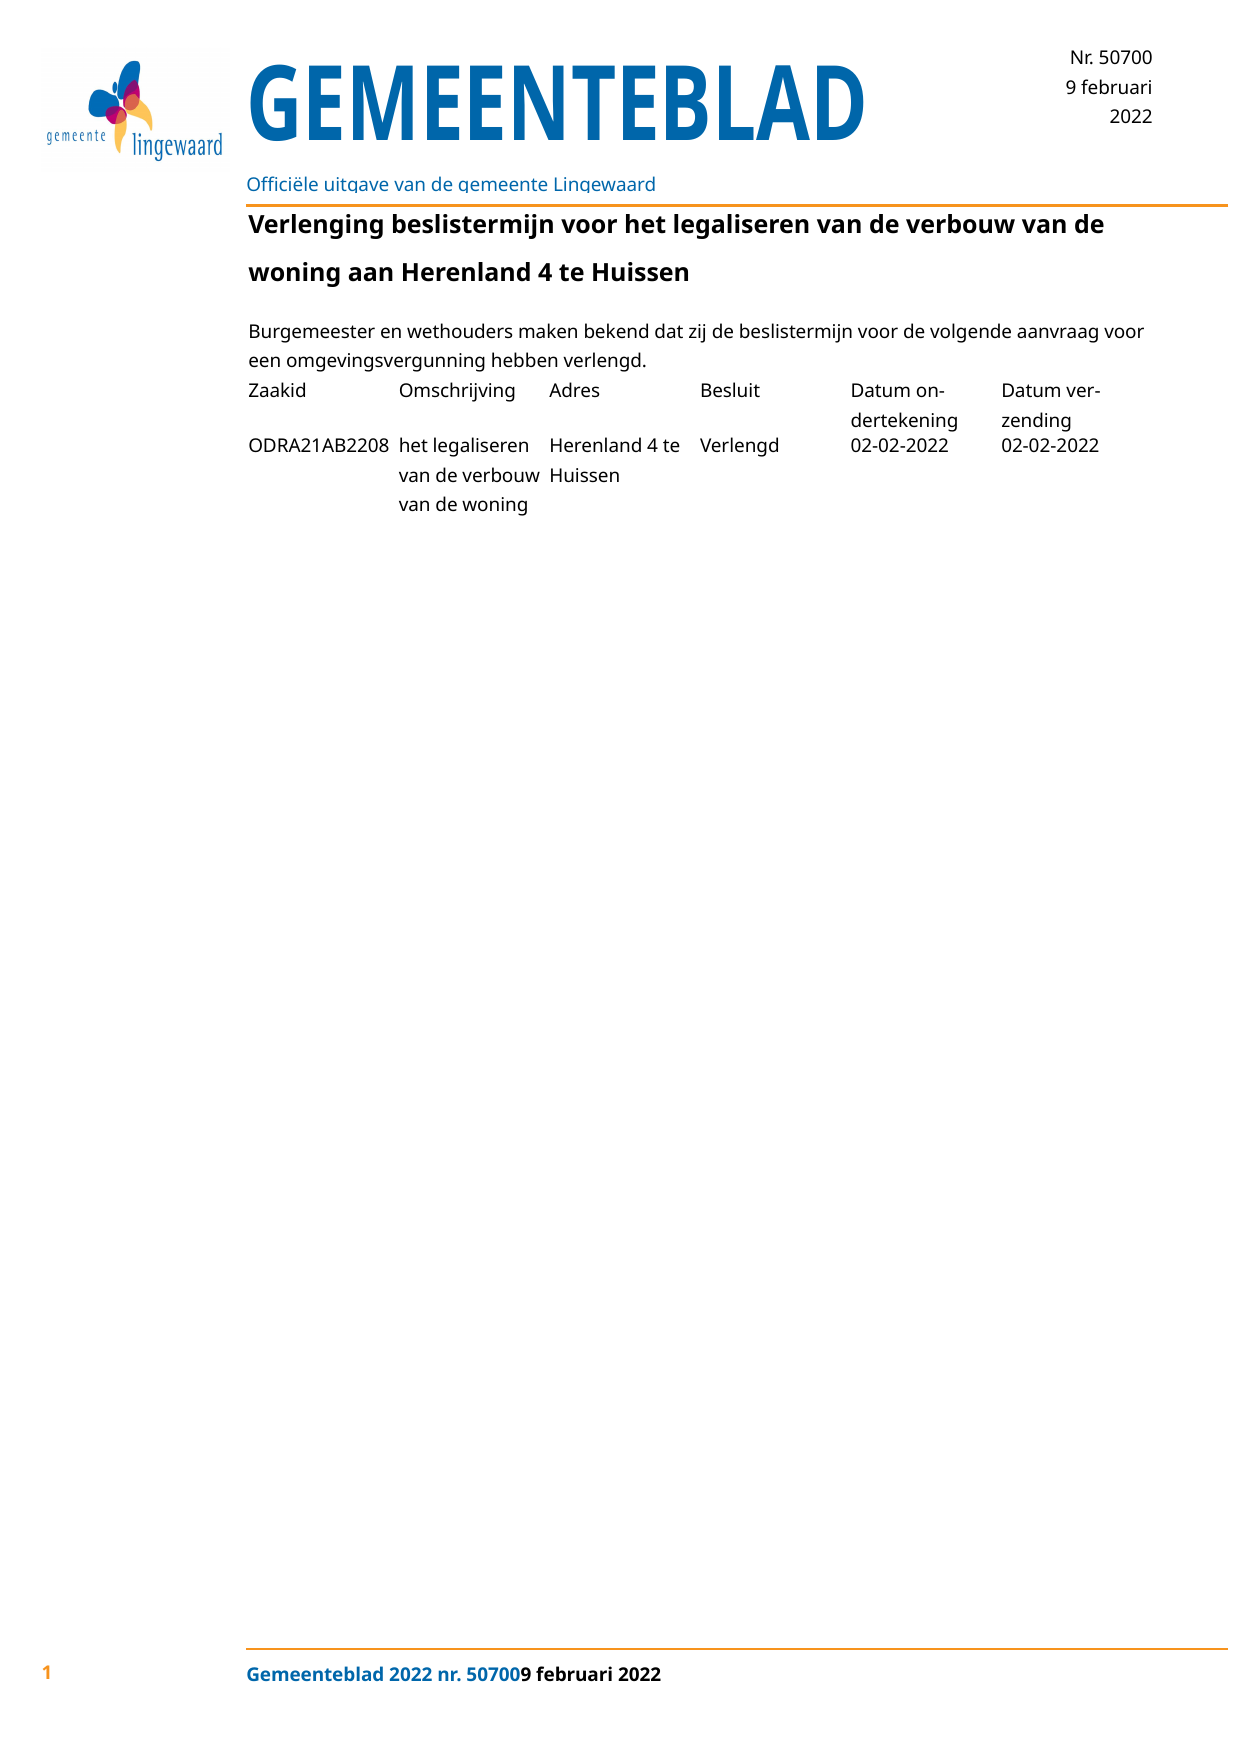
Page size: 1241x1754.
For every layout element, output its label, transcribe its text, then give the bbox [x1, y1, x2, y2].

picture [41, 47, 231, 172]
text Burgemeester en wethouders maken bekend dat zij de beslistermijn voor de volgende aanvraag voor een omgevingsvergunning hebben verlengd. [248, 318, 1152, 373]
table_header Adres [549, 377, 700, 432]
table_header Datum ver-zending [1001, 377, 1152, 432]
table_cell ODRA21AB2208 [248, 433, 398, 517]
table_header Datum on-dertekening [850, 377, 1001, 432]
text Verlenging beslistermijn voor het legaliseren van de verbouw van de woning aan Herenland 4 te Huissen [248, 207, 1152, 288]
table_header Besluit [700, 377, 850, 432]
table_cell het legaliseren van de verbouw van de woning [399, 433, 549, 517]
table_header Zaakid [248, 377, 398, 432]
table_cell Herenland 4 te Huissen [549, 433, 700, 517]
table_cell 02-02-2022 [1001, 433, 1152, 517]
table_cell Verlengd [700, 433, 850, 517]
table_header Omschrijving [399, 377, 549, 432]
table_cell 02-02-2022 [850, 433, 1001, 517]
